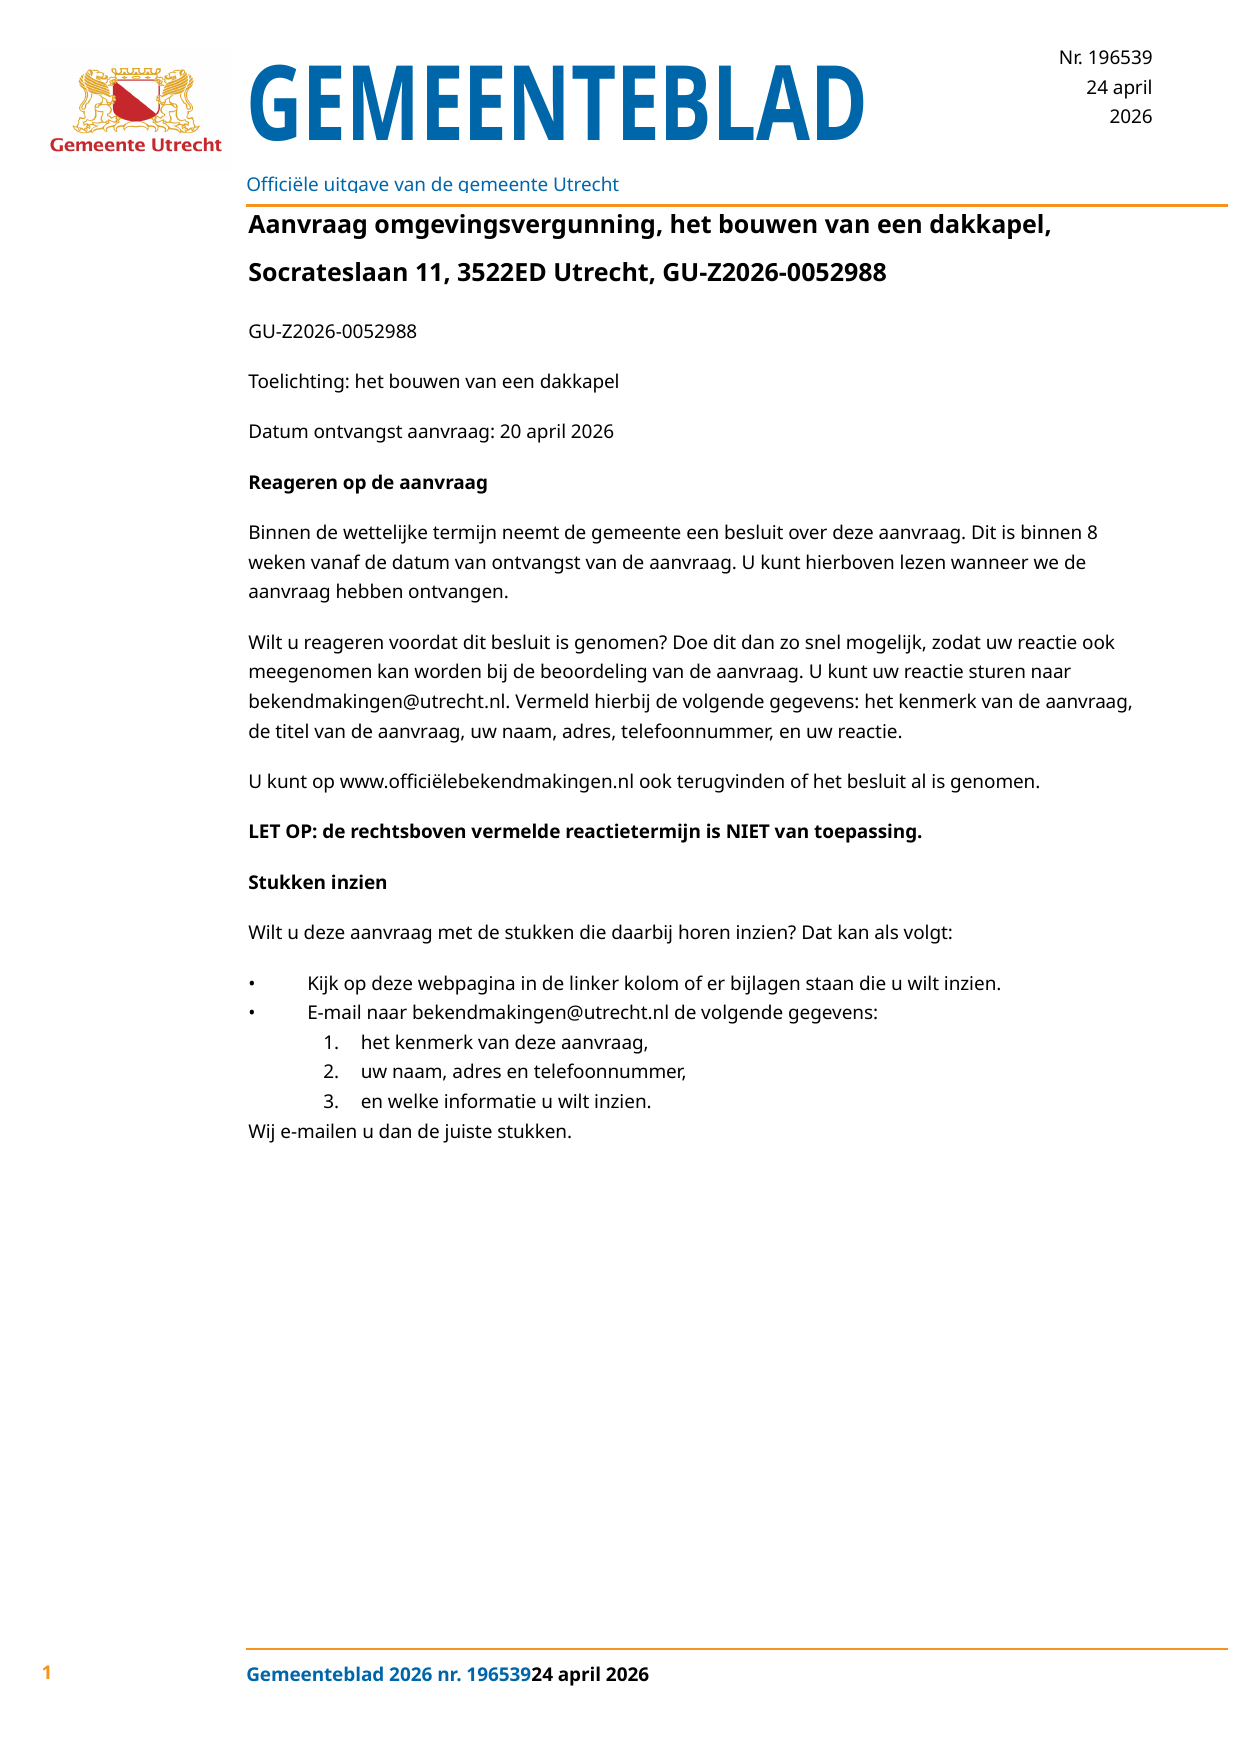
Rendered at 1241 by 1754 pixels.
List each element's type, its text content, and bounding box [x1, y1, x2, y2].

picture [41, 47, 231, 172]
list en welke informatie u wilt inzien. [323, 1088, 1152, 1114]
text Datum ontvangst aanvraag: 20 april 2026 [248, 419, 1152, 444]
text Aanvraag omgevingsvergunning, het bouwen van een dakkapel, Socrateslaan 11, 3522ED Utrecht, GU-Z2026-0052988 [248, 207, 1152, 288]
text Wilt u reageren voordat dit besluit is genomen? Doe dit dan zo snel mogelijk, zodat uw reactie ook meegenomen kan worden bij de beoordeling van de aanvraag. U kunt uw reactie sturen naar bekendmakingen@utrecht.nl. Vermeld hierbij de volgende gegevens: het kenmerk van de aanvraag, de titel van de aanvraag, uw naam, adres, telefoonnummer, en uw reactie. [248, 629, 1152, 744]
text Toelichting: het bouwen van een dakkapel [248, 368, 1152, 394]
text Wilt u deze aanvraag met de stukken die daarbij horen inzien? Dat kan als volgt: [248, 919, 1152, 945]
text GU-Z2026-0052988 [248, 318, 1152, 344]
text LET OP: de rechtsboven vermelde reactietermijn is NIET van toepassing. [248, 819, 1152, 844]
text Binnen de wettelijke termijn neemt de gemeente een besluit over deze aanvraag. Dit is binnen 8 weken vanaf de datum van ontvangst van de aanvraag. U kunt hierboven lezen wanneer we de aanvraag hebben ontvangen. [248, 519, 1152, 604]
text Wij e-mailen u dan de juiste stukken. [248, 1118, 1152, 1144]
list Kijk op deze webpagina in de linker kolom of er bijlagen staan die u wilt inzien. [248, 970, 1152, 996]
list E-mail naar bekendmakingen@utrecht.nl de volgende gegevens: [248, 999, 1152, 1025]
list het kenmerk van deze aanvraag, [323, 1029, 1152, 1055]
text U kunt op www.officiëlebekendmakingen.nl ook terugvinden of het besluit al is genomen. [248, 768, 1152, 794]
list uw naam, adres en telefoonnummer, [323, 1059, 1152, 1084]
text Stukken inzien [248, 869, 1152, 895]
text Reageren op de aanvraag [248, 469, 1152, 495]
